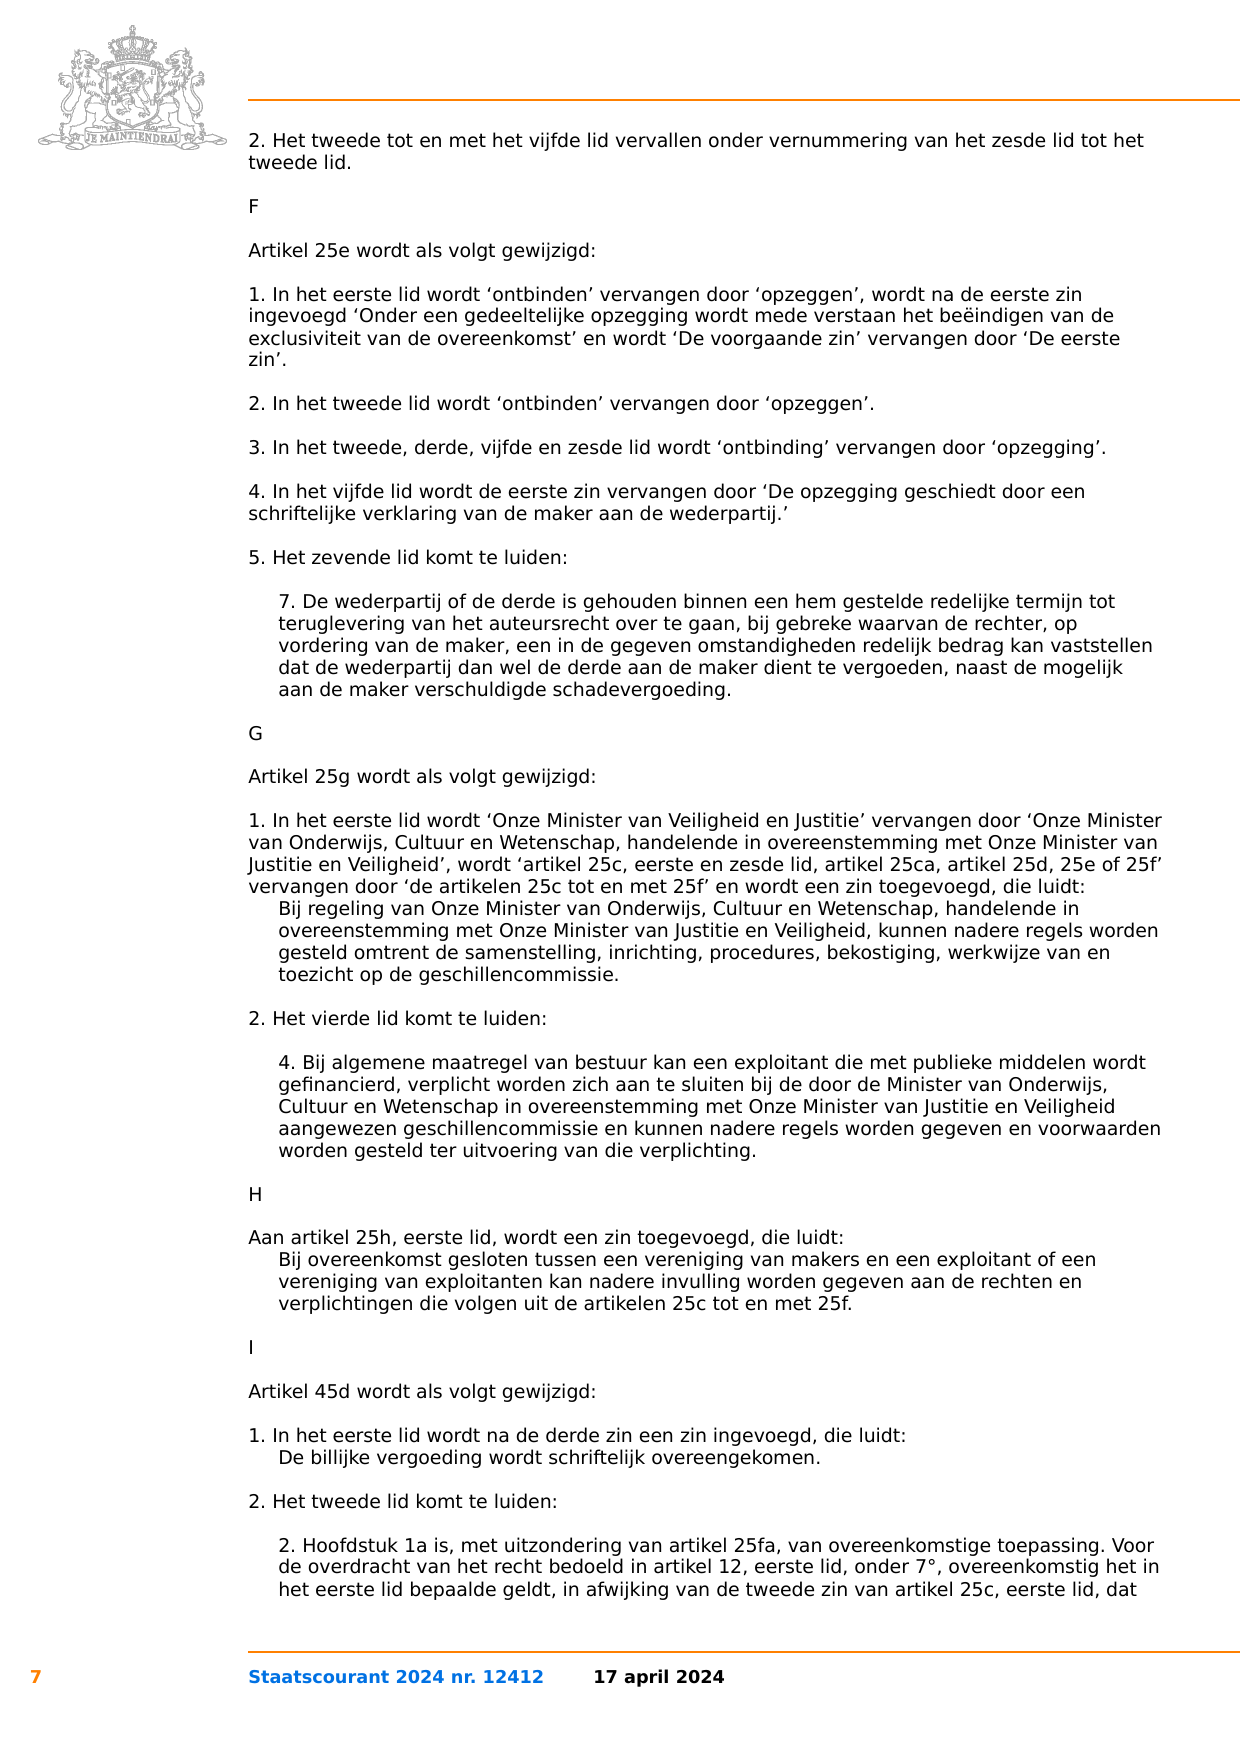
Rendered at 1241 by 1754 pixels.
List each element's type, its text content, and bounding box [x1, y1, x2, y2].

text 2. Hoofdstuk 1a is, met uitzondering van artikel 25fa, van overeenkomstige toepassing. Voor de overdracht van het recht bedoeld in artikel 12, eerste lid, onder 7°, overeenkomstig het in het eerste lid bepaalde geldt, in afwijking van de tweede zin van artikel 25c, eerste lid, dat [278, 1534, 1163, 1600]
text 2. Het tweede lid komt te luiden: [248, 1491, 1163, 1513]
text 5. Het zevende lid komt te luiden: [248, 547, 1163, 569]
text 1. In het eerste lid wordt na de derde zin een zin ingevoegd, die luidt: [248, 1425, 1163, 1447]
text H [248, 1183, 1163, 1205]
text Bij regeling van Onze Minister van Onderwijs, Cultuur en Wetenschap, handelende in overeenstemming met Onze Minister van Justitie en Veiligheid, kunnen nadere regels worden gesteld omtrent de samenstelling, inrichting, procedures, bekostiging, werkwijze van en toezicht op de geschillencommissie. [278, 898, 1163, 986]
text 4. Bij algemene maatregel van bestuur kan een exploitant die met publieke middelen wordt gefinancierd, verplicht worden zich aan te sluiten bij de door de Minister van Onderwijs, Cultuur en Wetenschap in overeenstemming met Onze Minister van Justitie en Veiligheid aangewezen geschillencommissie en kunnen nadere regels worden gegeven en voorwaarden worden gesteld ter uitvoering van die verplichting. [278, 1052, 1163, 1162]
text I [248, 1337, 1163, 1359]
text Artikel 25e wordt als volgt gewijzigd: [248, 239, 1163, 262]
text 2. Het tweede tot en met het vijfde lid vervallen onder vernummering van het zesde lid tot het tweede lid. [248, 130, 1163, 174]
text 1. In het eerste lid wordt ‘Onze Minister van Veiligheid en Justitie’ vervangen door ‘Onze Minister van Onderwijs, Cultuur en Wetenschap, handelende in overeenstemming met Onze Minister van Justitie en Veiligheid’, wordt ‘artikel 25c, eerste en zesde lid, artikel 25ca, artikel 25d, 25e of 25f’ vervangen door ‘de artikelen 25c tot en met 25f’ en wordt een zin toegevoegd, die luidt: [248, 810, 1163, 898]
text Aan artikel 25h, eerste lid, wordt een zin toegevoegd, die luidt: [248, 1227, 1163, 1249]
text 4. In het vijfde lid wordt de eerste zin vervangen door ‘De opzegging geschiedt door een schriftelijke verklaring van de maker aan de wederpartij.’ [248, 481, 1163, 525]
text F [248, 196, 1163, 218]
text Artikel 25g wordt als volgt gewijzigd: [248, 766, 1163, 788]
picture [38, 25, 227, 150]
text 2. Het vierde lid komt te luiden: [248, 1008, 1163, 1030]
text 2. In het tweede lid wordt ‘ontbinden’ vervangen door ‘opzeggen’. [248, 393, 1163, 415]
text 1. In het eerste lid wordt ‘ontbinden’ vervangen door ‘opzeggen’, wordt na de eerste zin ingevoegd ‘Onder een gedeeltelijke opzegging wordt mede verstaan het beëindigen van de exclusiviteit van de overeenkomst’ en wordt ‘De voorgaande zin’ vervangen door ‘De eerste zin’. [248, 283, 1163, 371]
text De billijke vergoeding wordt schriftelijk overeengekomen. [278, 1447, 1163, 1469]
text 3. In het tweede, derde, vijfde en zesde lid wordt ‘ontbinding’ vervangen door ‘opzegging’. [248, 437, 1163, 459]
text 7. De wederpartij of de derde is gehouden binnen een hem gestelde redelijke termijn tot teruglevering van het auteursrecht over te gaan, bij gebreke waarvan de rechter, op vordering van de maker, een in de gegeven omstandigheden redelijk bedrag kan vaststellen dat de wederpartij dan wel de derde aan de maker dient te vergoeden, naast de mogelijk aan de maker verschuldigde schadevergoeding. [278, 591, 1163, 701]
text Artikel 45d wordt als volgt gewijzigd: [248, 1381, 1163, 1403]
text G [248, 722, 1163, 744]
text Bij overeenkomst gesloten tussen een vereniging van makers en een exploitant of een vereniging van exploitanten kan nadere invulling worden gegeven aan de rechten en verplichtingen die volgen uit de artikelen 25c tot en met 25f. [278, 1249, 1163, 1315]
